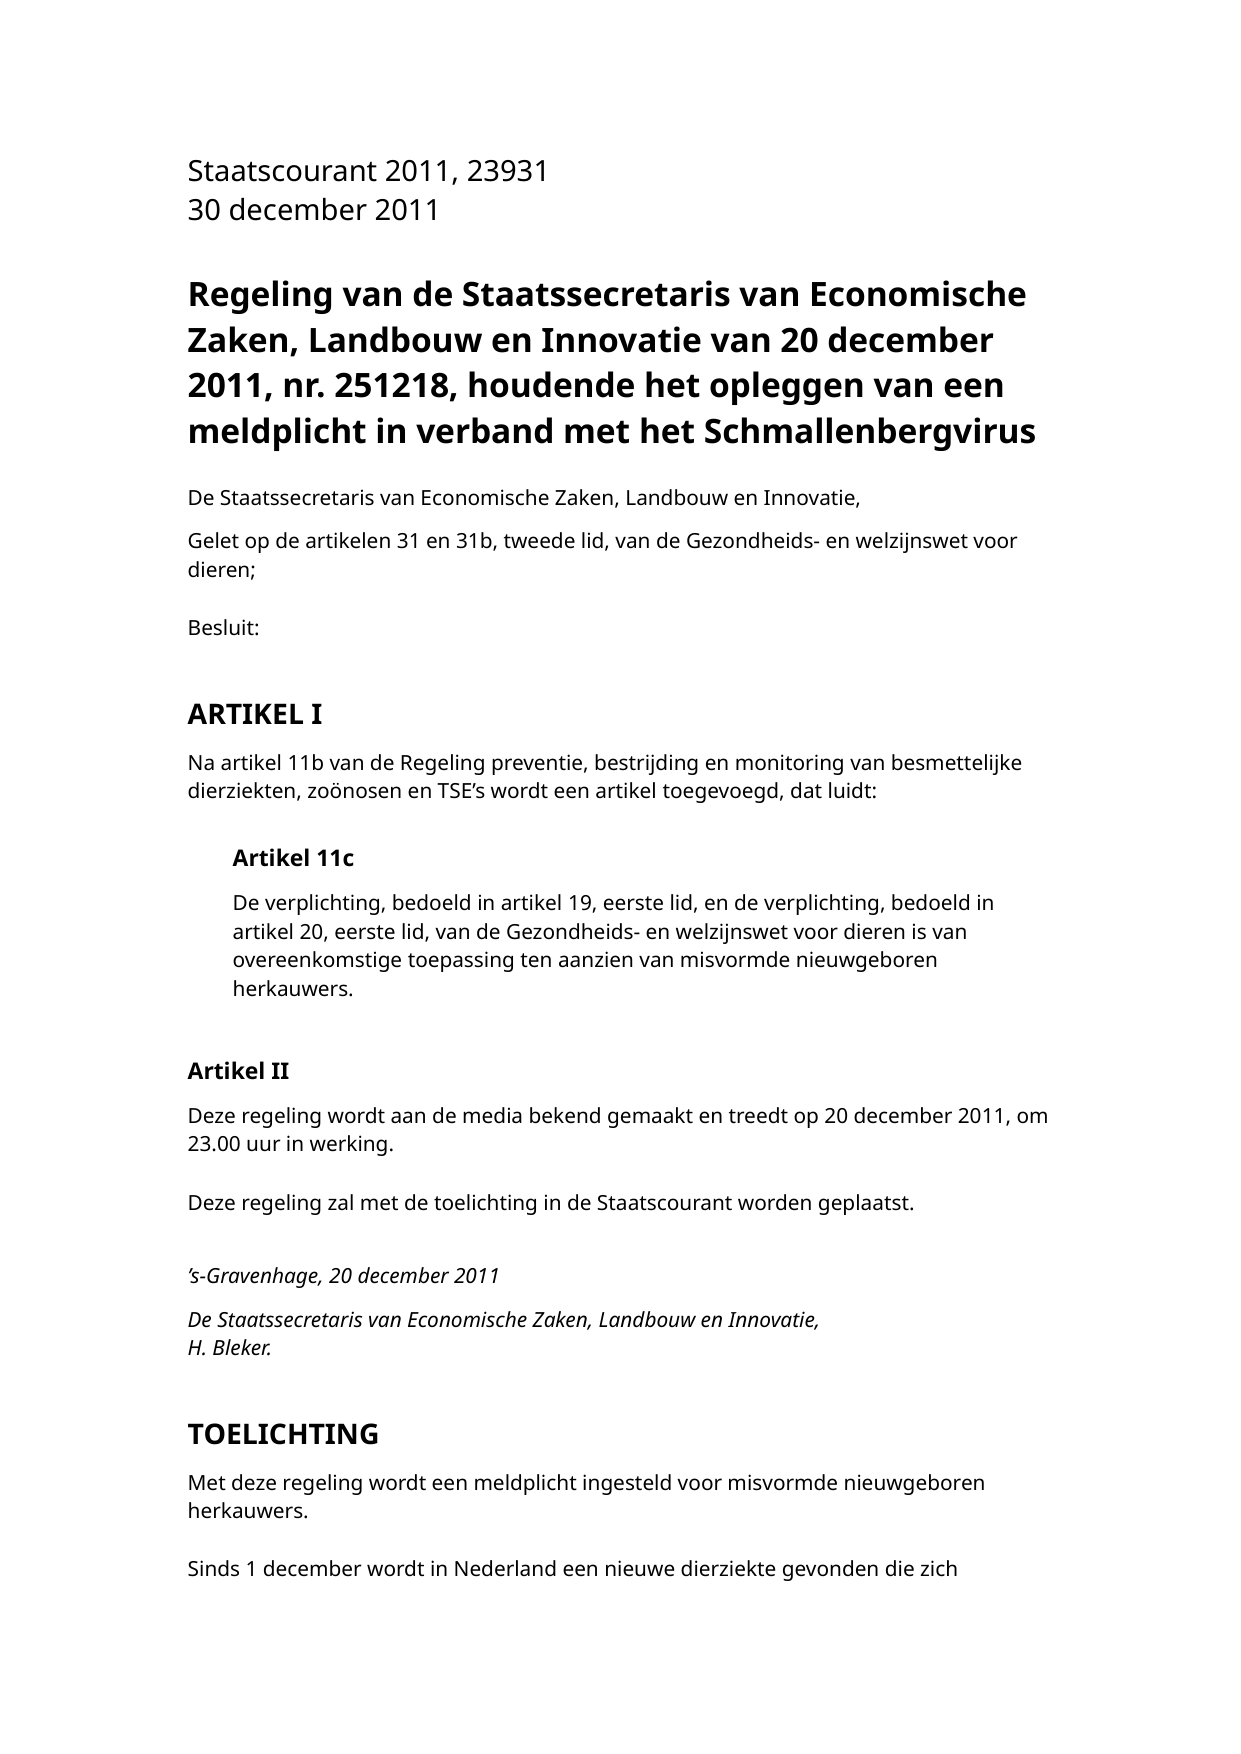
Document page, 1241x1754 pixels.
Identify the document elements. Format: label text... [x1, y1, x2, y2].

text Besluit: [187, 613, 1053, 642]
subtitle ARTIKEL I [187, 694, 1053, 733]
text De Staatssecretaris van Economische Zaken, Landbouw en Innovatie, [187, 1305, 1053, 1333]
text Met deze regeling wordt een meldplicht ingesteld voor misvormde nieuwgeboren herkauwers. [187, 1468, 1053, 1524]
subtitle Artikel 11c [232, 842, 1053, 873]
text Deze regeling zal met de toelichting in de Staatscourant worden geplaatst. [187, 1188, 1053, 1216]
text 30 december 2011 [187, 190, 1053, 229]
subtitle Regeling van de Staatssecretaris van Economische Zaken, Landbouw en Innovatie van 20 december 2011, nr. 251218, houdende het opleggen van een meldplicht in verband met het Schmallenbergvirus [187, 271, 1053, 453]
text Staatscourant 2011, 23931 [187, 150, 1053, 190]
text De Staatssecretaris van Economische Zaken, Landbouw en Innovatie, [187, 483, 1053, 511]
text H. Bleker. [187, 1333, 1053, 1362]
text Gelet op de artikelen 31 en 31b, tweede lid, van de Gezondheids- en welzijnswet voor dieren; [187, 526, 1053, 583]
text Na artikel 11b van de Regeling preventie, bestrijding en monitoring van besmettelijke dierziekten, zoönosen en TSE’s wordt een artikel toegevoegd, dat luidt: [187, 748, 1053, 805]
subtitle TOELICHTING [187, 1414, 1053, 1453]
text Sinds 1 december wordt in Nederland een nieuwe dierziekte gevonden die zich [187, 1554, 1053, 1582]
text De verplichting, bedoeld in artikel 19, eerste lid, en de verplichting, bedoeld in artikel 20, eerste lid, van de Gezondheids- en welzijnswet voor dieren is van overeenkomstige toepassing ten aanzien van misvormde nieuwgeboren herkauwers. [232, 888, 1053, 1002]
text Deze regeling wordt aan de media bekend gemaakt en treedt op 20 december 2011, om 23.00 uur in werking. [187, 1101, 1053, 1158]
subtitle Artikel II [187, 1055, 1053, 1086]
text ’s-Gravenhage, 20 december 2011 [187, 1261, 1053, 1290]
